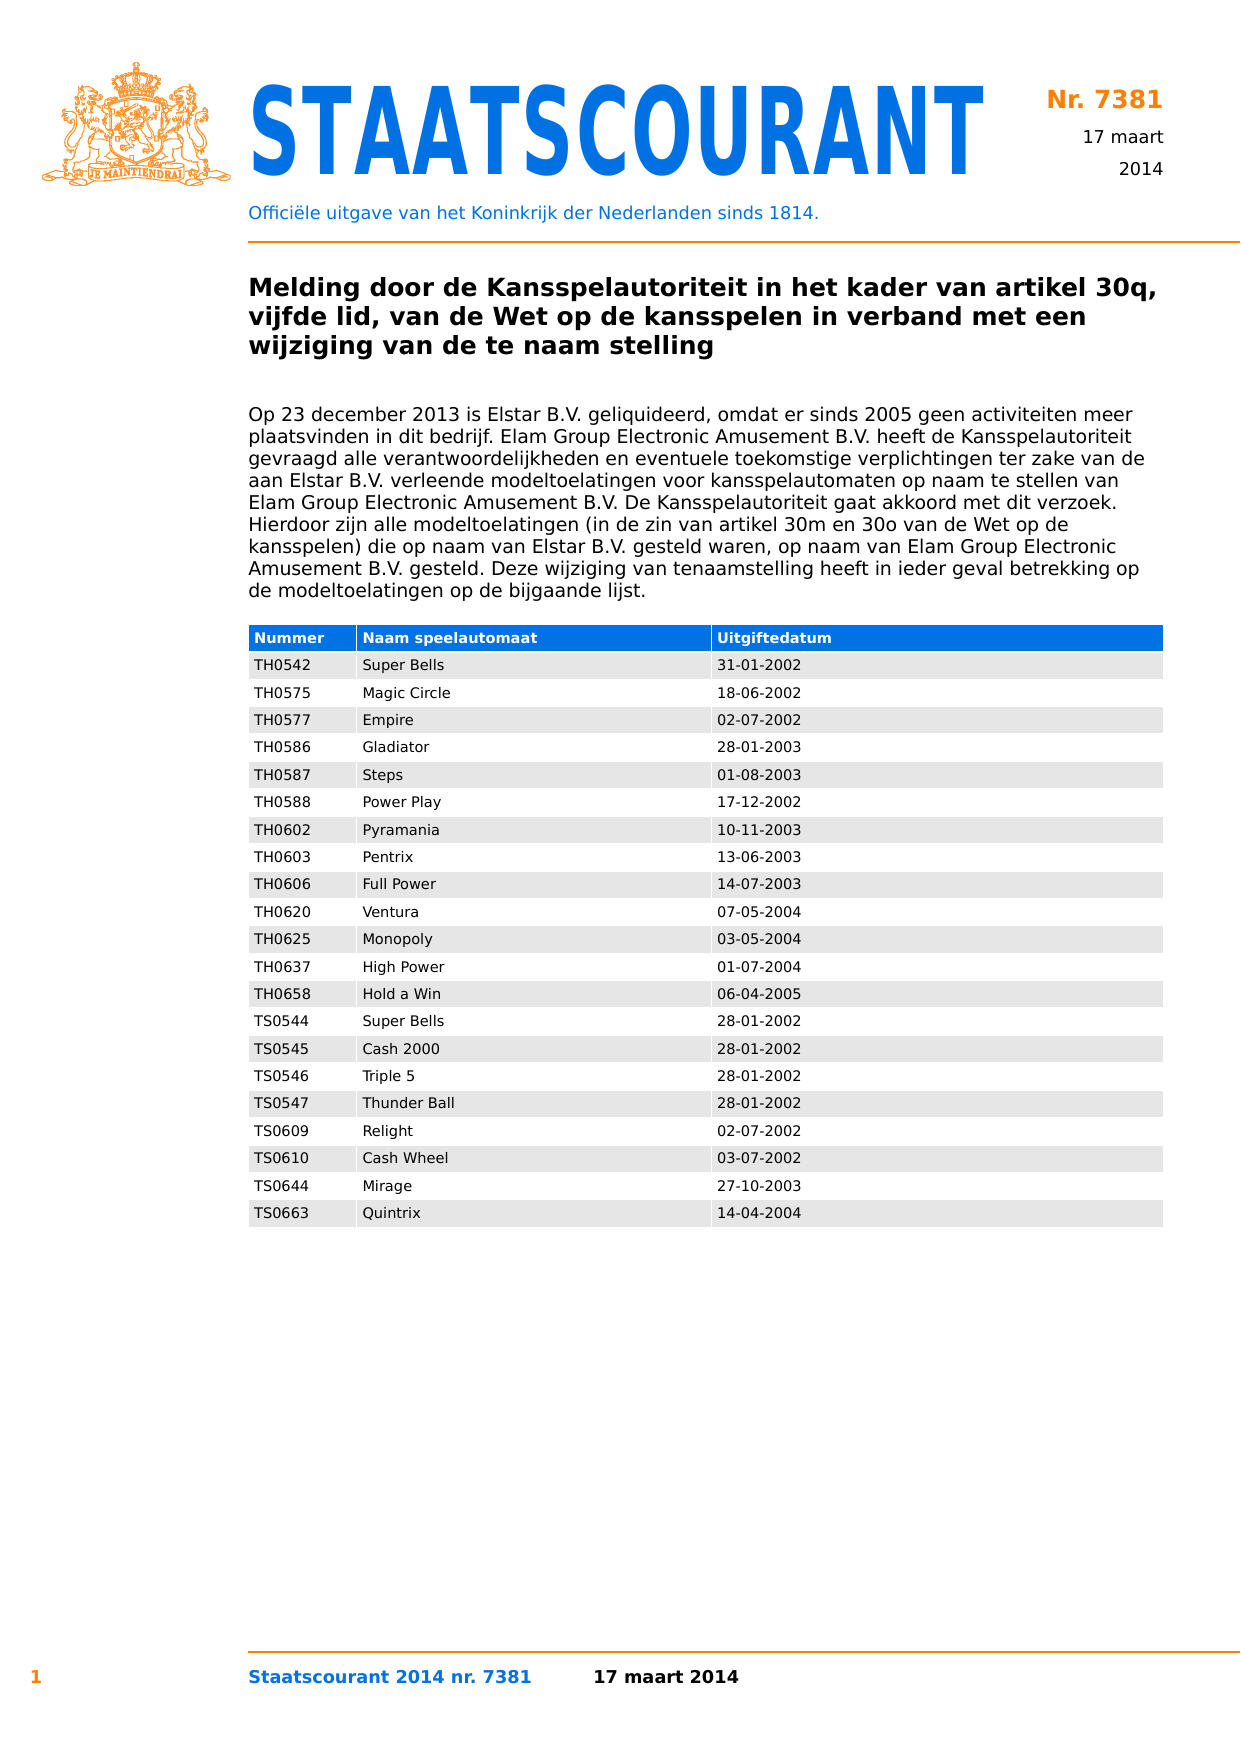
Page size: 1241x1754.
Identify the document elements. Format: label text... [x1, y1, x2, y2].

table_cell TS0544 [249, 1009, 356, 1035]
table_cell 28-01-2002 [712, 1091, 1163, 1117]
table_cell Power Play [357, 789, 711, 816]
table_cell 02-07-2002 [712, 707, 1163, 733]
table_header Nr. 7381 [998, 62, 1240, 121]
table_cell Quintrix [357, 1200, 711, 1227]
table_cell Super Bells [357, 1009, 711, 1035]
table_cell 14-04-2004 [712, 1200, 1163, 1227]
table_cell Monopoly [357, 926, 711, 953]
table_cell TS0545 [249, 1036, 356, 1062]
table_cell Magic Circle [357, 680, 711, 706]
table_cell TH0575 [249, 680, 356, 706]
table_header Uitgiftedatum [712, 625, 1163, 651]
table_cell Cash 2000 [357, 1036, 711, 1062]
table_cell TS0609 [249, 1118, 356, 1144]
table_cell 27-10-2003 [712, 1173, 1163, 1199]
table_cell 2014 [998, 153, 1240, 203]
table_cell TH0602 [249, 817, 356, 843]
table_cell 28-01-2002 [712, 1063, 1163, 1090]
subtitle Melding door de Kansspelautoriteit in het kader van artikel 30q, vijfde lid, van de Wet op de kansspelen in verband met een wijziging van de te naam stelling [248, 273, 1163, 361]
table_cell Thunder Ball [357, 1091, 711, 1117]
table_cell 07-05-2004 [712, 899, 1163, 925]
table_cell 01-07-2004 [712, 954, 1163, 980]
table_header STAATSCOURANT [248, 62, 998, 203]
table_cell TH0586 [249, 735, 356, 761]
table_cell 17 maart [998, 121, 1240, 153]
table_cell Relight [357, 1118, 711, 1144]
table_cell Triple 5 [357, 1063, 711, 1090]
table_header Nummer [249, 625, 356, 651]
table_cell Super Bells [357, 653, 711, 679]
table_cell TS0644 [249, 1173, 356, 1199]
table_cell TS0610 [249, 1146, 356, 1172]
table_cell 10-11-2003 [712, 817, 1163, 843]
table_cell 02-07-2002 [712, 1118, 1163, 1144]
table_cell TS0546 [249, 1063, 356, 1090]
table_cell 03-05-2004 [712, 926, 1163, 953]
table_cell Pentrix [357, 844, 711, 871]
table_cell 14-07-2003 [712, 872, 1163, 898]
table_cell TS0547 [249, 1091, 356, 1117]
table_cell TH0637 [249, 954, 356, 980]
table_cell TH0542 [249, 653, 356, 679]
table_cell 31-01-2002 [712, 653, 1163, 679]
table_cell TH0577 [249, 707, 356, 733]
table_cell 28-01-2002 [712, 1036, 1163, 1062]
text Op 23 december 2013 is Elstar B.V. geliquideerd, omdat er sinds 2005 geen activiteiten meer plaatsvinden in dit bedrijf. Elam Group Electronic Amusement B.V. heeft de Kansspelautoriteit gevraagd alle verantwoordelijkheden en eventuele toekomstige verplichtingen ter zake van de aan Elstar B.V. verleende modeltoelatingen voor kansspelautomaten op naam te stellen van Elam Group Electronic Amusement B.V. De Kansspelautoriteit gaat akkoord met dit verzoek. Hierdoor zijn alle modeltoelatingen (in de zin van artikel 30m en 30o van de Wet op de kansspelen) die op naam van Elstar B.V. gesteld waren, op naam van Elam Group Electronic Amusement B.V. gesteld. Deze wijziging van tenaamstelling heeft in ieder geval betrekking op de modeltoelatingen op de bijgaande lijst. [248, 404, 1163, 602]
table_cell 03-07-2002 [712, 1146, 1163, 1172]
table_cell TH0603 [249, 844, 356, 871]
table_cell Cash Wheel [357, 1146, 711, 1172]
table_cell Ventura [357, 899, 711, 925]
table_cell Pyramania [357, 817, 711, 843]
table_cell TH0588 [249, 789, 356, 816]
table_cell 17-12-2002 [712, 789, 1163, 816]
table_cell Gladiator [357, 735, 711, 761]
table_cell 28-01-2003 [712, 735, 1163, 761]
table_cell Mirage [357, 1173, 711, 1199]
table_cell Officiële uitgave van het Koninkrijk der Nederlanden sinds 1814. [248, 203, 1240, 241]
table_cell 28-01-2002 [712, 1009, 1163, 1035]
table_cell 01-08-2003 [712, 762, 1163, 788]
picture [41, 62, 231, 186]
table_cell High Power [357, 954, 711, 980]
table_cell TS0663 [249, 1200, 356, 1227]
table_cell TH0606 [249, 872, 356, 898]
table_cell Empire [357, 707, 711, 733]
table_cell TH0587 [249, 762, 356, 788]
table_cell Steps [357, 762, 711, 788]
table_cell 13-06-2003 [712, 844, 1163, 871]
table_cell Hold a Win [357, 981, 711, 1007]
table_cell TH0625 [249, 926, 356, 953]
table_cell TH0658 [249, 981, 356, 1007]
table_cell Full Power [357, 872, 711, 898]
table_cell TH0620 [249, 899, 356, 925]
table_header [25, 62, 248, 241]
table_cell 06-04-2005 [712, 981, 1163, 1007]
table_header Naam speelautomaat [357, 625, 711, 651]
table_cell 18-06-2002 [712, 680, 1163, 706]
